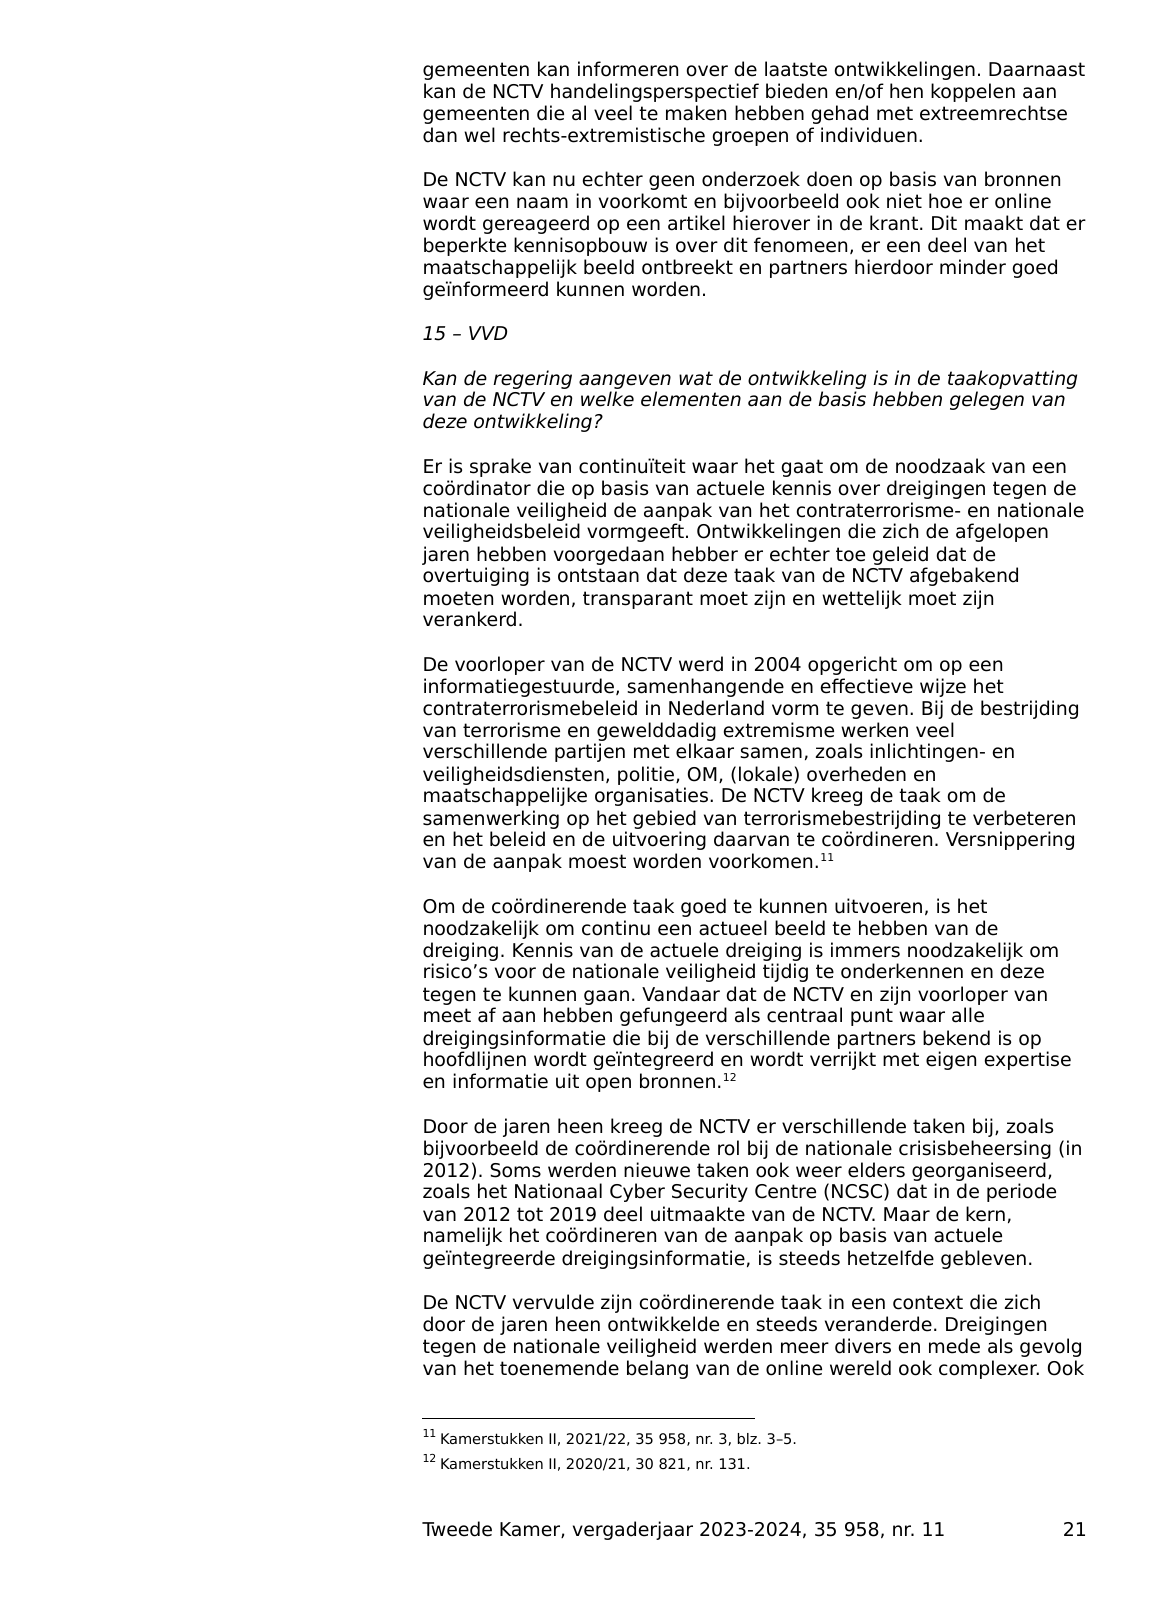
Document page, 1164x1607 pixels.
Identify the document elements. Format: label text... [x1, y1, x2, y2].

text Kan de regering aangeven wat de ontwikkeling is in de taakopvatting van de NCTV en welke elementen aan de basis hebben gelegen van deze ontwikkeling? [422, 367, 1087, 433]
text De NCTV kan nu echter geen onderzoek doen op basis van bronnen waar een naam in voorkomt en bijvoorbeeld ook niet hoe er online wordt gereageerd op een artikel hierover in de krant. Dit maakt dat er beperkte kennisopbouw is over dit fenomeen, er een deel van het maatschappelijk beeld ontbreekt en partners hierdoor minder goed geïnformeerd kunnen worden. [422, 169, 1087, 301]
text Kamerstukken II, 2020/21, 30 821, nr. 131. [422, 1452, 1087, 1474]
text Er is sprake van continuïteit waar het gaat om de noodzaak van een coördinator die op basis van actuele kennis over dreigingen tegen de nationale veiligheid de aanpak van het contraterrorisme- en nationale veiligheidsbeleid vormgeeft. Ontwikkelingen die zich de afgelopen jaren hebben voorgedaan hebber er echter toe geleid dat de overtuiging is ontstaan dat deze taak van de NCTV afgebakend moeten worden, transparant moet zijn en wettelijk moet zijn verankerd. [422, 456, 1087, 631]
text Door de jaren heen kreeg de NCTV er verschillende taken bij, zoals bijvoorbeeld de coördinerende rol bij de nationale crisisbeheersing (in 2012). Soms werden nieuwe taken ook weer elders georganiseerd, zoals het Nationaal Cyber Security Centre (NCSC) dat in de periode van 2012 tot 2019 deel uitmaakte van de NCTV. Maar de kern, namelijk het coördineren van de aanpak op basis van actuele geïntegreerde dreigingsinformatie, is steeds hetzelfde gebleven. [422, 1116, 1087, 1269]
text De voorloper van de NCTV werd in 2004 opgericht om op een informatiegestuurde, samenhangende en effectieve wijze het contraterrorismebeleid in Nederland vorm te geven. Bij de bestrijding van terrorisme en gewelddadig extremisme werken veel verschillende partijen met elkaar samen, zoals inlichtingen- en veiligheidsdiensten, politie, OM, (lokale) overheden en maatschappelijke organisaties. De NCTV kreeg de taak om de samenwerking op het gebied van terrorismebestrijding te verbeteren en het beleid en de uitvoering daarvan te coördineren. Versnippering van de aanpak moest worden voorkomen. [422, 653, 1087, 873]
text Om de coördinerende taak goed te kunnen uitvoeren, is het noodzakelijk om continu een actueel beeld te hebben van de dreiging. Kennis van de actuele dreiging is immers noodzakelijk om risico’s voor de nationale veiligheid tijdig te onderkennen en deze tegen te kunnen gaan. Vandaar dat de NCTV en zijn voorloper van meet af aan hebben gefungeerd als centraal punt waar alle dreigingsinformatie die bij de verschillende partners bekend is op hoofdlijnen wordt geïntegreerd en wordt verrijkt met eigen expertise en informatie uit open bronnen. [422, 896, 1087, 1093]
text De NCTV vervulde zijn coördinerende taak in een context die zich door de jaren heen ontwikkelde en steeds veranderde. Dreigingen tegen de nationale veiligheid werden meer divers en mede als gevolg van het toenemende belang van de online wereld ook complexer. Ook [422, 1292, 1087, 1379]
text Kamerstukken II, 2021/22, 35 958, nr. 3, blz. 3–5. [422, 1427, 1087, 1449]
text gemeenten kan informeren over de laatste ontwikkelingen. Daarnaast kan de NCTV handelingsperspectief bieden en/of hen koppelen aan gemeenten die al veel te maken hebben gehad met extreemrechtse dan wel rechts-extremistische groepen of individuen. [422, 59, 1087, 147]
subtitle 15 – VVD [422, 323, 1087, 345]
